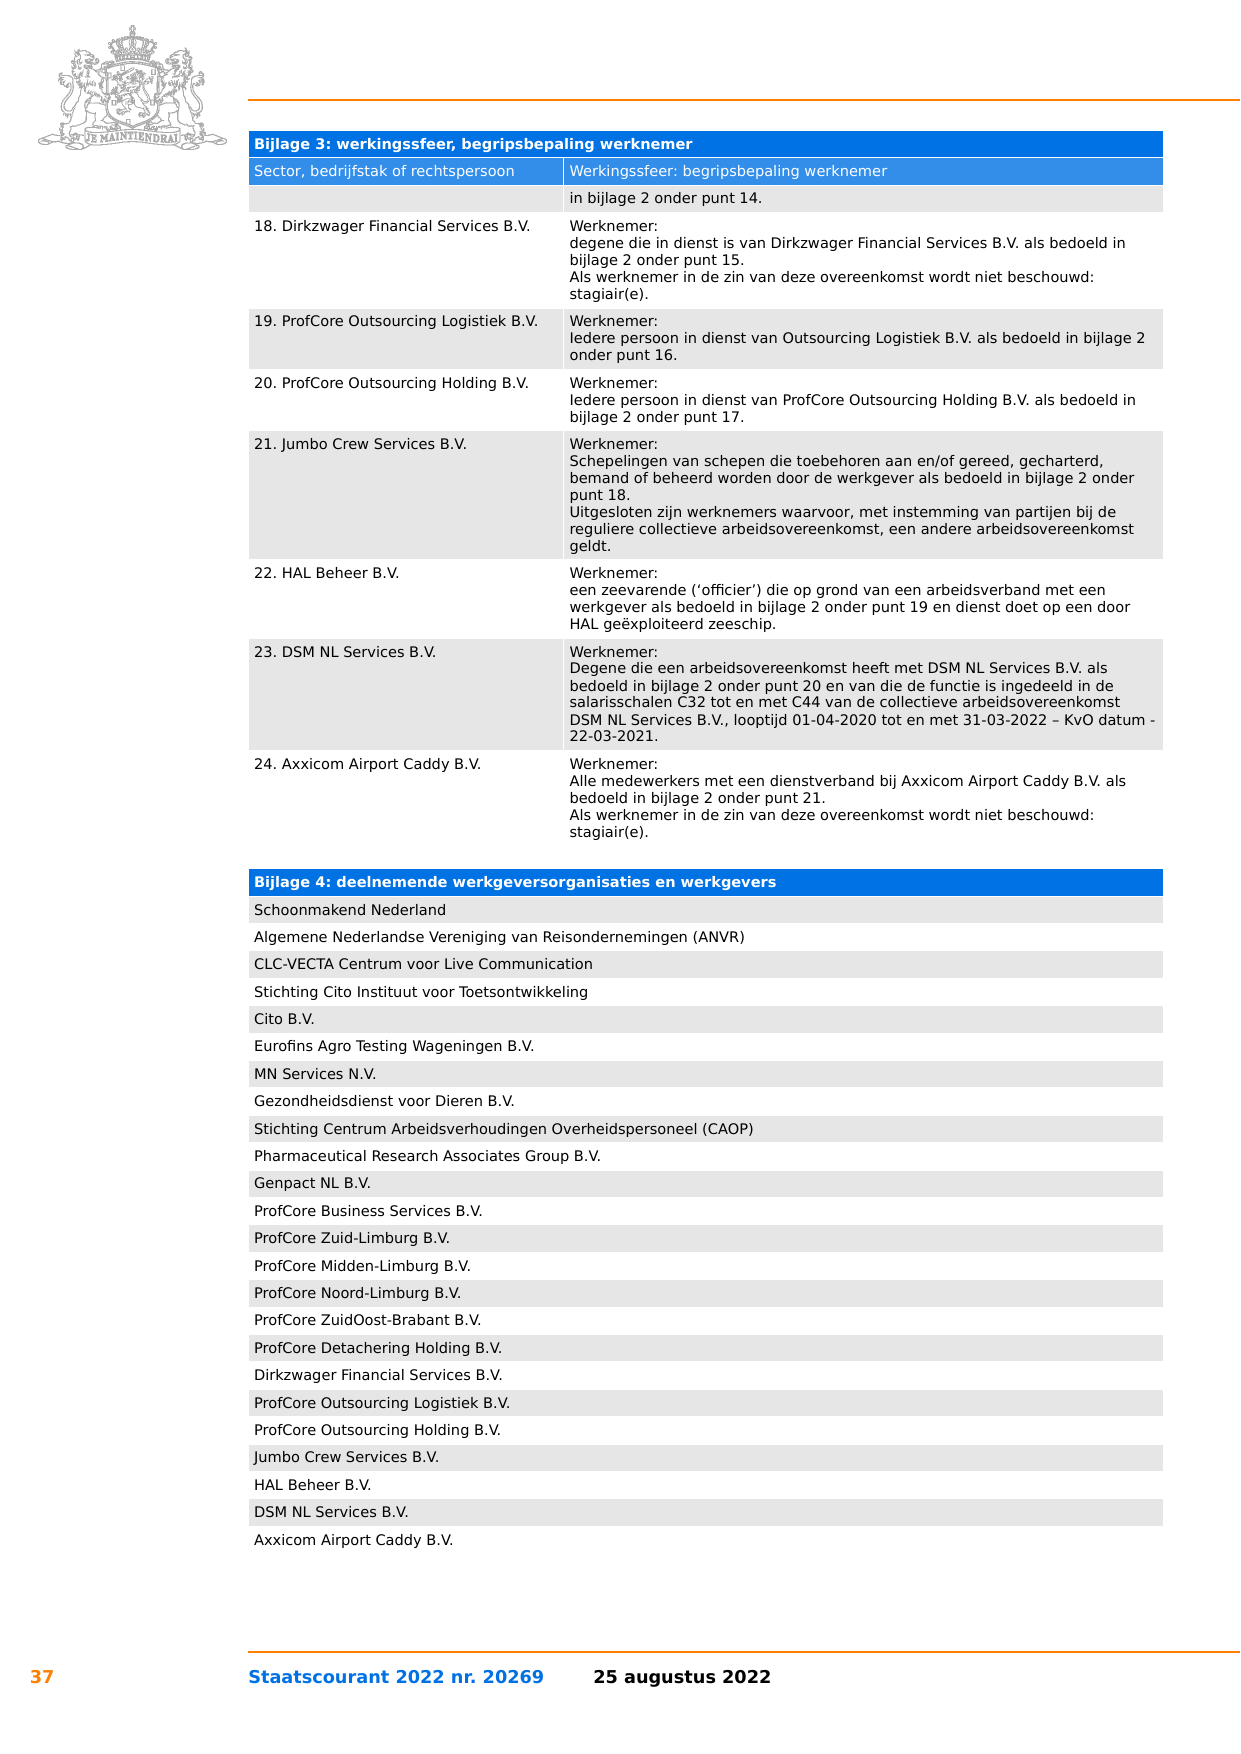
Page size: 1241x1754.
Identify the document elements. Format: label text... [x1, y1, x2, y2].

table_cell Werknemer: Iedere persoon in dienst van Outsourcing Logistiek B.V. als bedoeld in bijlage 2 onder punt 16. [564, 309, 1163, 369]
table_cell Werknemer: degene die in dienst is van Dirkzwager Financial Services B.V. als bedoeld in bijlage 2 onder punt 15. Als werknemer in de zin van deze overeenkomst wordt niet beschouwd: stagiair(e). [564, 213, 1163, 307]
table_cell ProfCore Zuid-Limburg B.V. [249, 1225, 1163, 1252]
table_cell Pharmaceutical Research Associates Group B.V. [249, 1143, 1163, 1169]
table_cell in bijlage 2 onder punt 14. [564, 186, 1163, 212]
table_header Bijlage 3: werkingssfeer, begripsbepaling werknemer [249, 131, 1163, 157]
table_cell [249, 186, 563, 212]
table_cell MN Services N.V. [249, 1061, 1163, 1087]
table_cell ProfCore Business Services B.V. [249, 1198, 1163, 1224]
table_cell ProfCore Noord-Limburg B.V. [249, 1280, 1163, 1307]
table_cell 18. Dirkzwager Financial Services B.V. [249, 213, 563, 307]
table_cell Schoonmakend Nederland [249, 897, 1163, 923]
table_cell Werknemer: Alle medewerkers met een dienstverband bij Axxicom Airport Caddy B.V. als bedoeld in bijlage 2 onder punt 21. Als werknemer in de zin van deze overeenkomst wordt niet beschouwd: stagiair(e). [564, 751, 1163, 845]
table_cell ProfCore Outsourcing Logistiek B.V. [249, 1390, 1163, 1416]
table_cell ProfCore Midden-Limburg B.V. [249, 1253, 1163, 1279]
table_cell Gezondheidsdienst voor Dieren B.V. [249, 1089, 1163, 1115]
table_cell Algemene Nederlandse Vereniging van Reisondernemingen (ANVR) [249, 924, 1163, 950]
table_cell Dirkzwager Financial Services B.V. [249, 1363, 1163, 1389]
table_cell HAL Beheer B.V. [249, 1472, 1163, 1498]
table_cell Genpact NL B.V. [249, 1171, 1163, 1197]
table_cell Werkingssfeer: begripsbepaling werknemer [564, 158, 1163, 185]
table_cell Cito B.V. [249, 1006, 1163, 1033]
table_cell DSM NL Services B.V. [249, 1499, 1163, 1526]
table_cell Stichting Cito Instituut voor Toetsontwikkeling [249, 979, 1163, 1005]
table_cell Werknemer: een zeevarende (‘officier’) die op grond van een arbeidsverband met een werkgever als bedoeld in bijlage 2 onder punt 19 en dienst doet op een door HAL geëxploiteerd zeeschip. [564, 560, 1163, 638]
table_cell Eurofins Agro Testing Wageningen B.V. [249, 1034, 1163, 1060]
table_cell Axxicom Airport Caddy B.V. [249, 1527, 1163, 1553]
table_cell 19. ProfCore Outsourcing Logistiek B.V. [249, 309, 563, 369]
table_cell ProfCore Outsourcing Holding B.V. [249, 1417, 1163, 1443]
table_cell ProfCore ZuidOost-Brabant B.V. [249, 1308, 1163, 1334]
table_cell Sector, bedrijfstak of rechtspersoon [249, 158, 563, 185]
table_cell 24. Axxicom Airport Caddy B.V. [249, 751, 563, 845]
table_cell Werknemer: Schepelingen van schepen die toebehoren aan en/of gereed, gecharterd, bemand of beheerd worden door de werkgever als bedoeld in bijlage 2 onder punt 18. Uitgesloten zijn werknemers waarvoor, met instemming van partijen bij de reguliere collectieve arbeidsovereenkomst, een andere arbeidsovereenkomst geldt. [564, 431, 1163, 559]
table_cell 23. DSM NL Services B.V. [249, 639, 563, 750]
table_cell Werknemer: Degene die een arbeidsovereenkomst heeft met DSM NL Services B.V. als bedoeld in bijlage 2 onder punt 20 en van die de functie is ingedeeld in de salarisschalen C32 tot en met C44 van de collectieve arbeidsovereenkomst DSM NL Services B.V., looptijd 01-04-2020 tot en met 31-03-2022 – KvO datum -22-03-2021. [564, 639, 1163, 750]
table_cell CLC-VECTA Centrum voor Live Communication [249, 951, 1163, 978]
table_cell Werknemer: Iedere persoon in dienst van ProfCore Outsourcing Holding B.V. als bedoeld in bijlage 2 onder punt 17. [564, 370, 1163, 430]
table_cell 20. ProfCore Outsourcing Holding B.V. [249, 370, 563, 430]
table_cell Jumbo Crew Services B.V. [249, 1445, 1163, 1471]
table_cell 21. Jumbo Crew Services B.V. [249, 431, 563, 559]
picture [38, 25, 227, 150]
table_cell ProfCore Detachering Holding B.V. [249, 1335, 1163, 1361]
table_cell 22. HAL Beheer B.V. [249, 560, 563, 638]
table_header Bijlage 4: deelnemende werkgeversorganisaties en werkgevers [249, 869, 1163, 896]
table_cell Stichting Centrum Arbeidsverhoudingen Overheidspersoneel (CAOP) [249, 1116, 1163, 1142]
